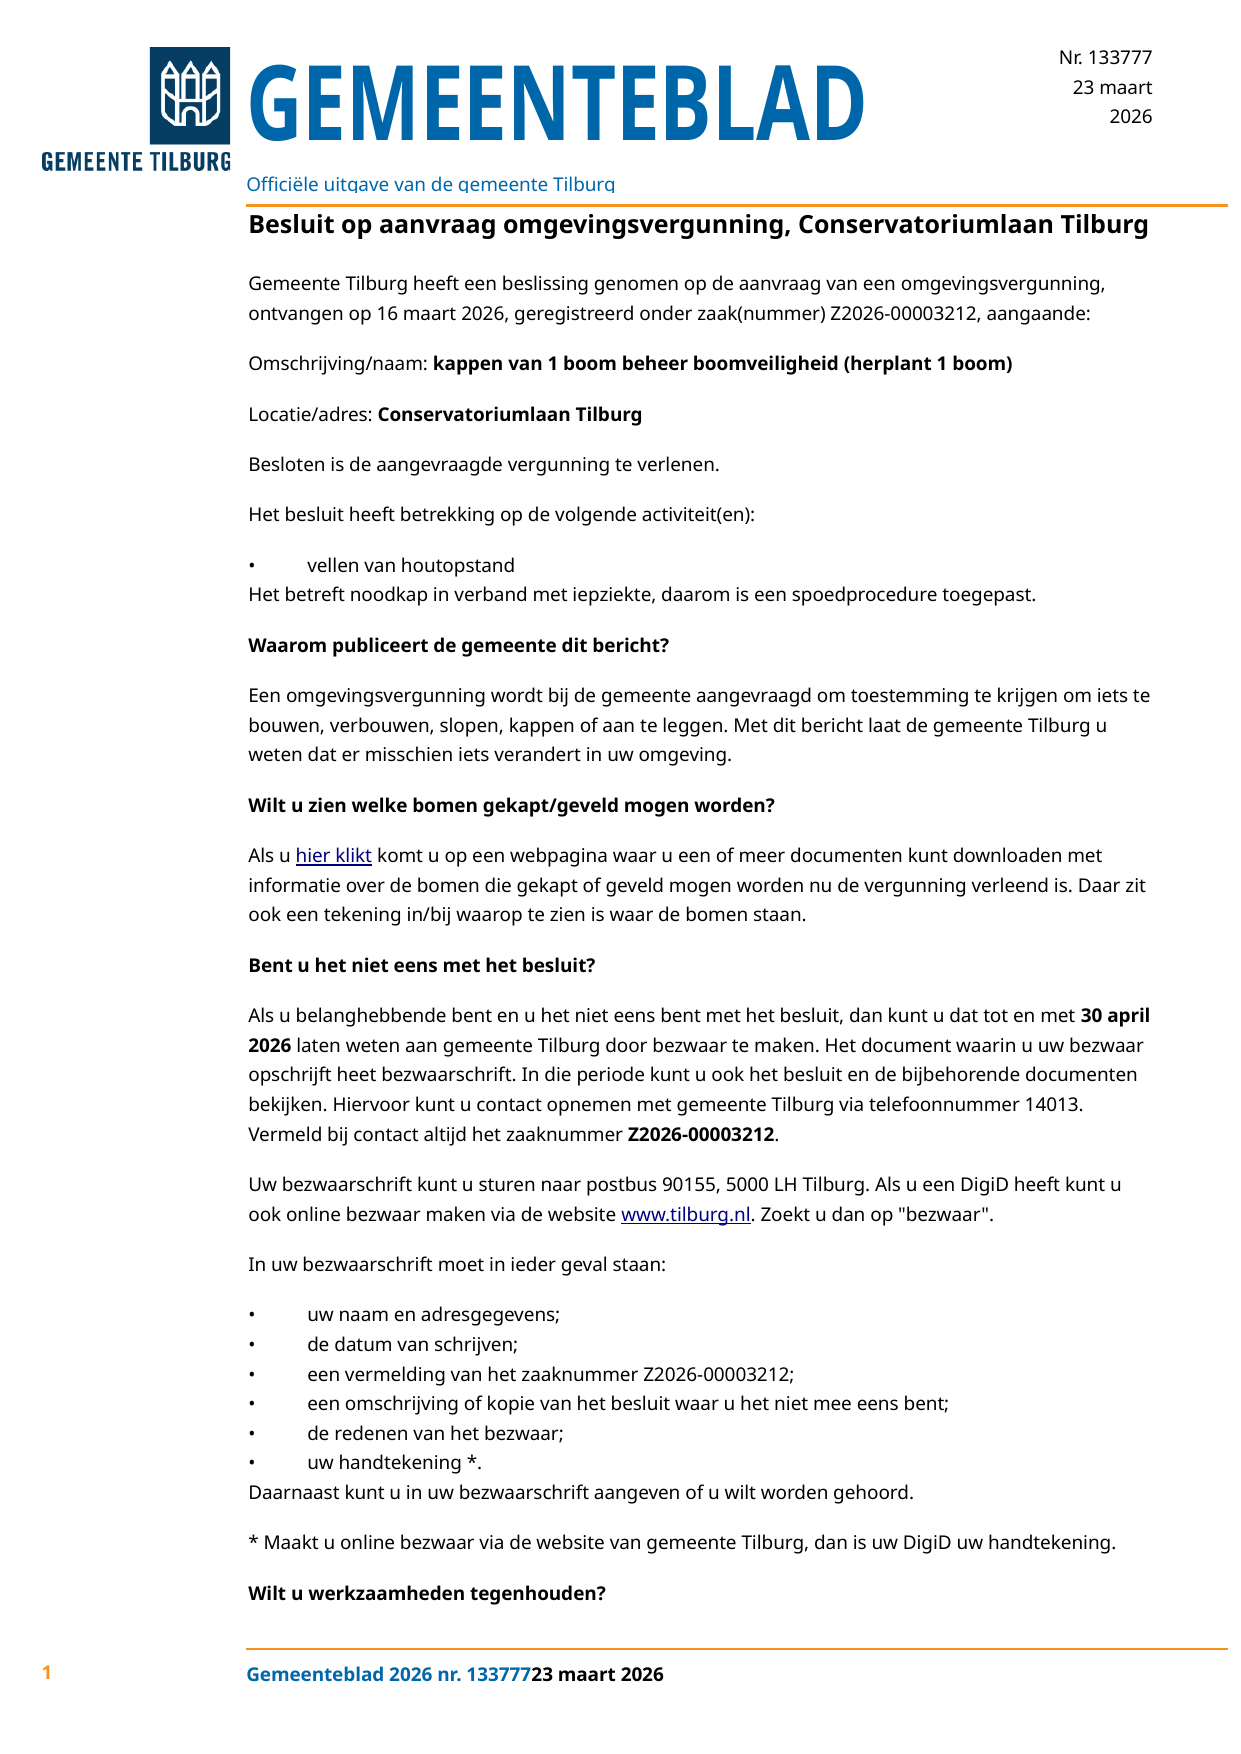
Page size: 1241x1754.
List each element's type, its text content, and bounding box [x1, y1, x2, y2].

text Waarom publiceert de gemeente dit bericht? [248, 632, 1152, 658]
text Besloten is de aangevraagde vergunning te verlenen. [248, 451, 1152, 477]
text Omschrijving/naam: kappen van 1 boom beheer boomveiligheid (herplant 1 boom) [248, 350, 1152, 376]
list een vermelding van het zaaknummer Z2026-00003212; [248, 1361, 1152, 1386]
text In uw bezwaarschrift moet in ieder geval staan: [248, 1251, 1152, 1277]
text Als u belanghebbende bent en u het niet eens bent met het besluit, dan kunt u dat tot en met 30 april 2026 laten weten aan gemeente Tilburg door bezwaar te maken. Het document waarin u uw bezwaar opschrijft heet bezwaarschrift. In die periode kunt u ook het besluit en de bijbehorende documenten bekijken. Hiervoor kunt u contact opnemen met gemeente Tilburg via telefoonnummer 14013. Vermeld bij contact altijd het zaaknummer Z2026-00003212. [248, 1002, 1152, 1146]
text Wilt u werkzaamheden tegenhouden? [248, 1580, 1152, 1606]
text Het besluit heeft betrekking op de volgende activiteit(en): [248, 502, 1152, 527]
text Een omgevingsvergunning wordt bij de gemeente aangevraagd om toestemming te krijgen om iets te bouwen, verbouwen, slopen, kappen of aan te leggen. Met dit bericht laat de gemeente Tilburg u weten dat er misschien iets verandert in uw omgeving. [248, 682, 1152, 767]
text Gemeente Tilburg heeft een beslissing genomen op de aanvraag van een omgevingsvergunning, ontvangen op 16 maart 2026, geregistreerd onder zaak(nummer) Z2026-00003212, aangaande: [248, 270, 1152, 326]
list de redenen van het bezwaar; [248, 1420, 1152, 1446]
text Als u hier klikt komt u op een webpagina waar u een of meer documenten kunt downloaden met informatie over de bomen die gekapt of geveld mogen worden nu de vergunning verleend is. Daar zit ook een tekening in/bij waarop te zien is waar de bomen staan. [248, 842, 1152, 927]
list een omschrijving of kopie van het besluit waar u het niet mee eens bent; [248, 1390, 1152, 1416]
list uw handtekening *. [248, 1449, 1152, 1475]
text Besluit op aanvraag omgevingsvergunning, Conservatoriumlaan Tilburg [248, 207, 1152, 241]
text Daarnaast kunt u in uw bezwaarschrift aangeven of u wilt worden gehoord. [248, 1479, 1152, 1505]
text * Maakt u online bezwaar via de website van gemeente Tilburg, dan is uw DigiD uw handtekening. [248, 1529, 1152, 1555]
list de datum van schrijven; [248, 1331, 1152, 1357]
text Bent u het niet eens met het besluit? [248, 952, 1152, 978]
text Locatie/adres: Conservatoriumlaan Tilburg [248, 401, 1152, 426]
list uw naam en adresgegevens; [248, 1302, 1152, 1327]
list vellen van houtopstand [248, 552, 1152, 578]
text Wilt u zien welke bomen gekapt/geveld mogen worden? [248, 792, 1152, 818]
text Uw bezwaarschrift kunt u sturen naar postbus 90155, 5000 LH Tilburg. Als u een DigiD heeft kunt u ook online bezwaar maken via de website www.tilburg.nl. Zoekt u dan op "bezwaar". [248, 1171, 1152, 1226]
picture [41, 47, 231, 172]
text Het betreft noodkap in verband met iepziekte, daarom is een spoedprocedure toegepast. [248, 582, 1152, 607]
